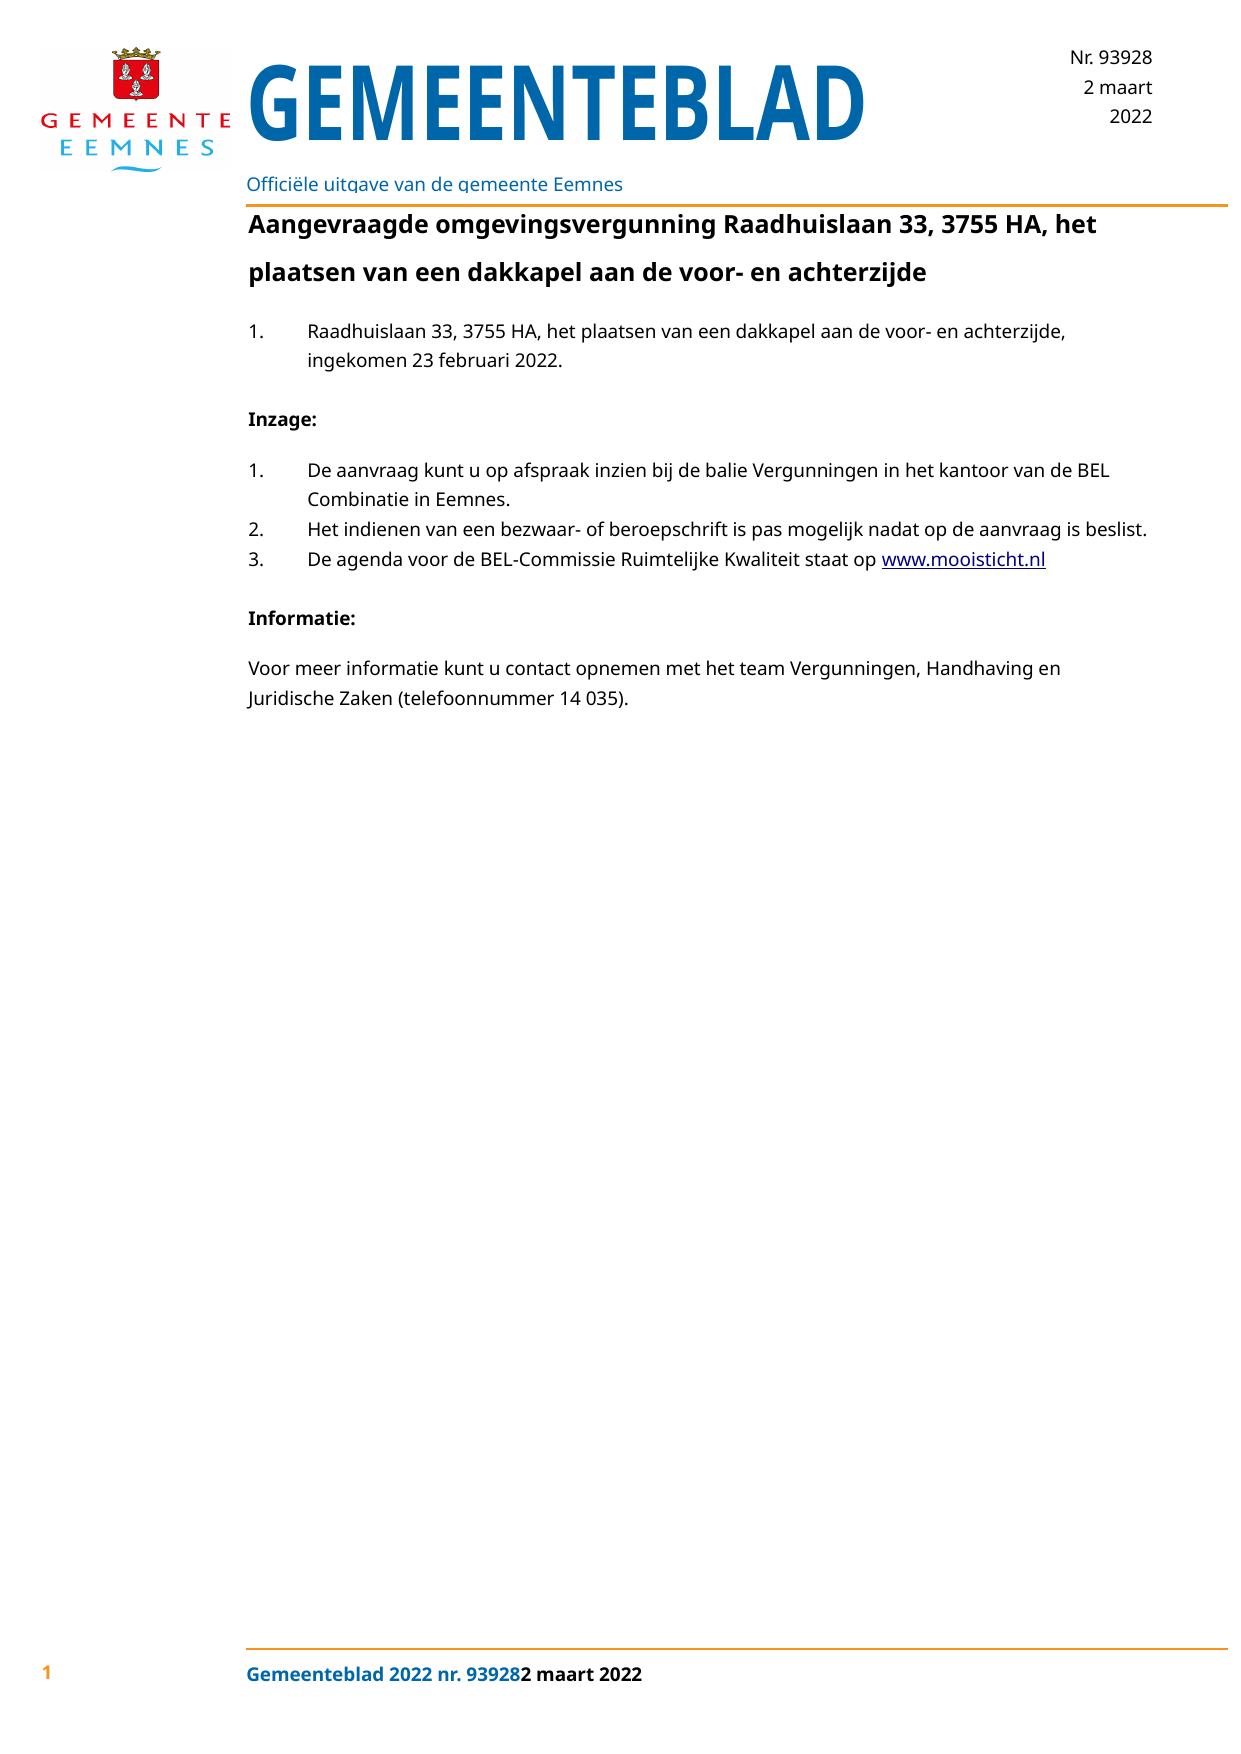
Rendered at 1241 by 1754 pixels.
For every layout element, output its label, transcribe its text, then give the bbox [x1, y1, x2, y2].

text Informatie: [248, 605, 1152, 631]
text Inzage: [248, 407, 1152, 432]
text Aangevraagde omgevingsvergunning Raadhuislaan 33, 3755 HA, het plaatsen van een dakkapel aan de voor- en achterzijde [248, 207, 1152, 288]
list De aanvraag kunt u op afspraak inzien bij de balie Vergunningen in het kantoor van de BEL Combinatie in Eemnes. [248, 457, 1152, 512]
list De agenda voor de BEL-Commissie Ruimtelijke Kwaliteit staat op www.mooisticht.nl [248, 546, 1152, 572]
list Raadhuislaan 33, 3755 HA, het plaatsen van een dakkapel aan de voor- en achterzijde, ingekomen 23 februari 2022. [248, 318, 1152, 373]
list Het indienen van een bezwaar- of beroepschrift is pas mogelijk nadat op de aanvraag is beslist. [248, 516, 1152, 542]
picture [41, 47, 231, 172]
text Voor meer informatie kunt u contact opnemen met het team Vergunningen, Handhaving en Juridische Zaken (telefoonnummer 14 035). [248, 655, 1152, 711]
